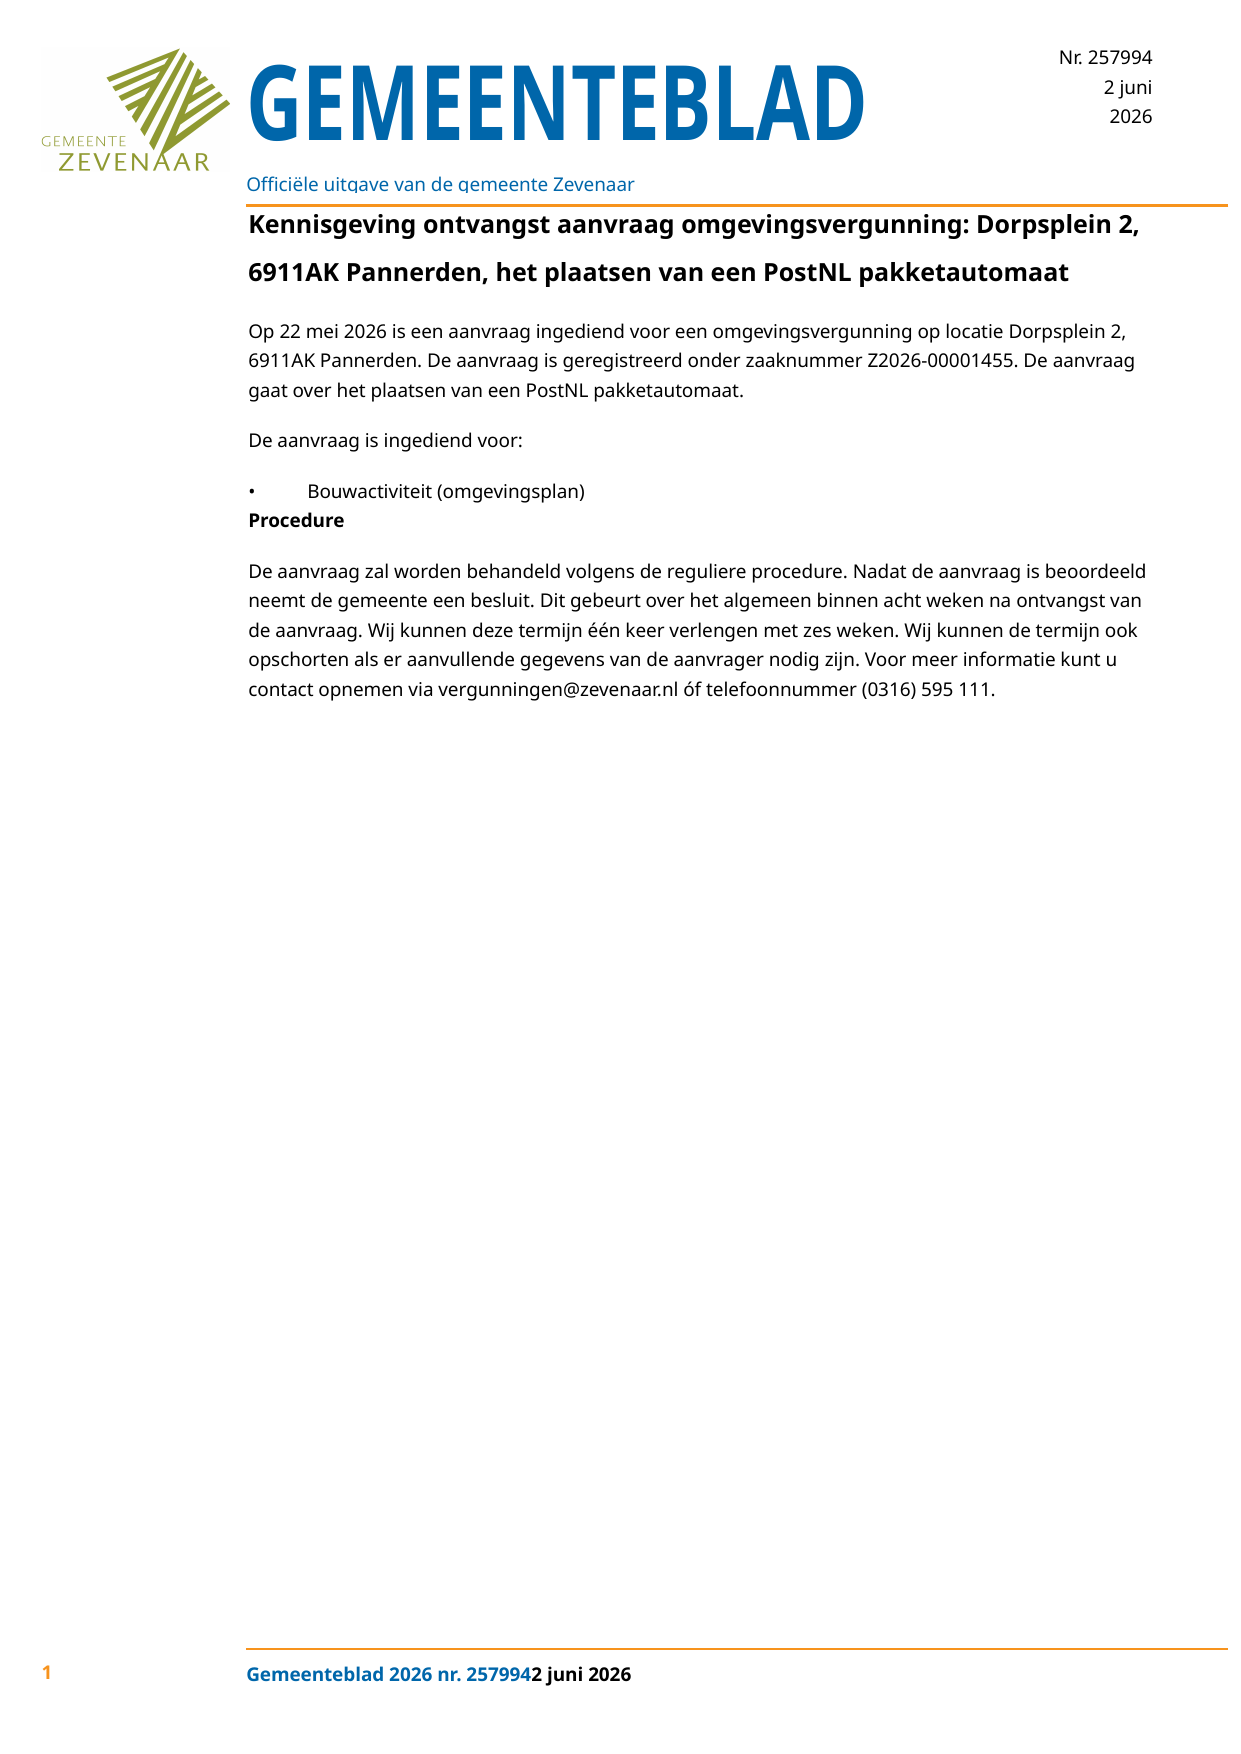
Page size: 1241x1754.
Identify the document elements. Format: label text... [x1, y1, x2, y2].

text Procedure [248, 507, 1152, 533]
text De aanvraag is ingediend voor: [248, 427, 1152, 453]
list Bouwactiviteit (omgevingsplan) [248, 478, 1152, 504]
text Op 22 mei 2026 is een aanvraag ingediend voor een omgevingsvergunning op locatie Dorpsplein 2, 6911AK Pannerden. De aanvraag is geregistreerd onder zaaknummer Z2026-00001455. De aanvraag gaat over het plaatsen van een PostNL pakketautomaat. [248, 318, 1152, 403]
text Kennisgeving ontvangst aanvraag omgevingsvergunning: Dorpsplein 2, 6911AK Pannerden, het plaatsen van een PostNL pakketautomaat [248, 207, 1152, 288]
picture [41, 47, 231, 172]
text De aanvraag zal worden behandeld volgens de reguliere procedure. Nadat de aanvraag is beoordeeld neemt de gemeente een besluit. Dit gebeurt over het algemeen binnen acht weken na ontvangst van de aanvraag. Wij kunnen deze termijn één keer verlengen met zes weken. Wij kunnen de termijn ook opschorten als er aanvullende gegevens van de aanvrager nodig zijn. Voor meer informatie kunt u contact opnemen via vergunningen@zevenaar.nl óf telefoonnummer (0316) 595 111. [248, 558, 1152, 702]
